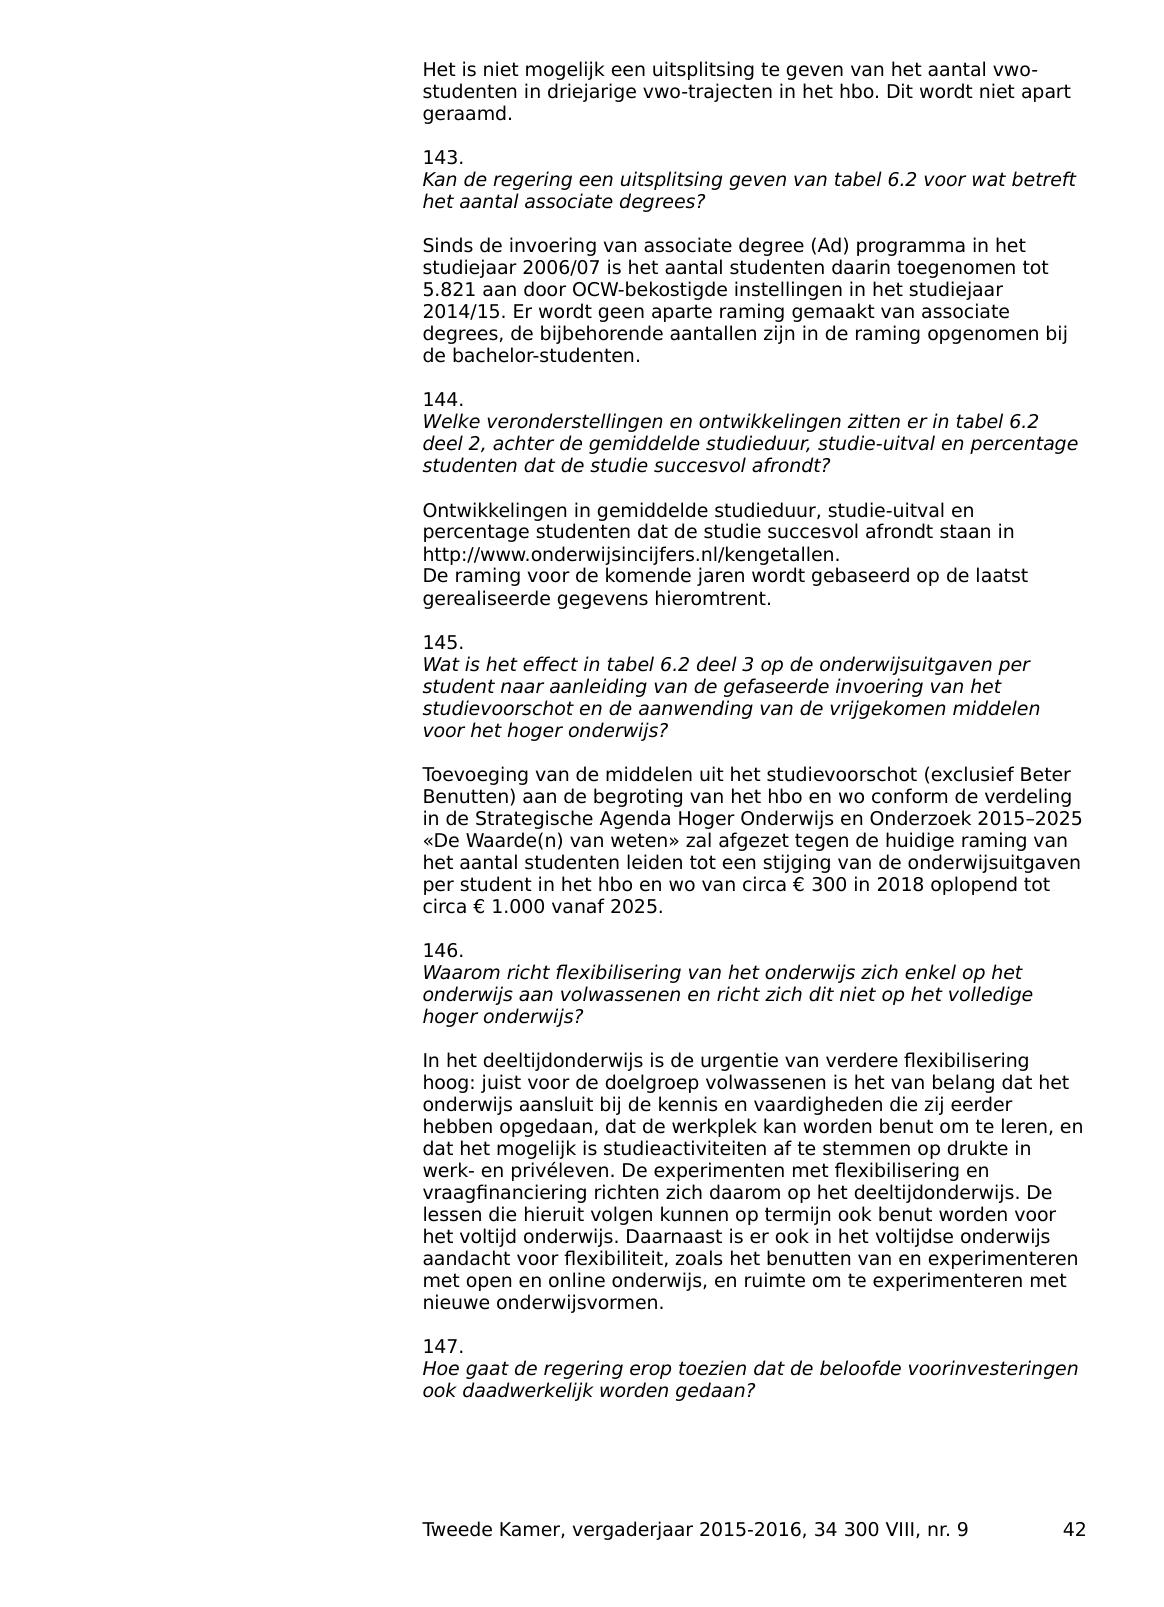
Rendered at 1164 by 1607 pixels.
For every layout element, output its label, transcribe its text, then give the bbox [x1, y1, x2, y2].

text 145. [422, 632, 1087, 653]
text De raming voor de komende jaren wordt gebaseerd op de laatst gerealiseerde gegevens hieromtrent. [422, 565, 1087, 609]
text Kan de regering een uitsplitsing geven van tabel 6.2 voor wat betreft het aantal associate degrees? [422, 169, 1087, 213]
text 144. [422, 389, 1087, 411]
text Het is niet mogelijk een uitsplitsing te geven van het aantal vwo-studenten in driejarige vwo-trajecten in het hbo. Dit wordt niet apart geraamd. [422, 59, 1087, 125]
text Ontwikkelingen in gemiddelde studieduur, studie-uitval en percentage studenten dat de studie succesvol afrondt staan in http://www.onderwijsincijfers.nl/kengetallen. [422, 499, 1087, 565]
text 143. [422, 147, 1087, 169]
text Waarom richt flexibilisering van het onderwijs zich enkel op het onderwijs aan volwassenen en richt zich dit niet op het volledige hoger onderwijs? [422, 962, 1087, 1028]
text 147. [422, 1336, 1087, 1358]
text Hoe gaat de regering erop toezien dat de beloofde voorinvesteringen ook daadwerkelijk worden gedaan? [422, 1358, 1087, 1402]
text Wat is het effect in tabel 6.2 deel 3 op de onderwijsuitgaven per student naar aanleiding van de gefaseerde invoering van het studievoorschot en de aanwending van de vrijgekomen middelen voor het hoger onderwijs? [422, 653, 1087, 741]
text Toevoeging van de middelen uit het studievoorschot (exclusief Beter Benutten) aan de begroting van het hbo en wo conform de verdeling in de Strategische Agenda Hoger Onderwijs en Onderzoek 2015–2025 «De Waarde(n) van weten» zal afgezet tegen de huidige raming van het aantal studenten leiden tot een stijging van de onderwijsuitgaven per student in het hbo en wo van circa € 300 in 2018 oplopend tot circa € 1.000 vanaf 2025. [422, 764, 1087, 917]
text Welke veronderstellingen en ontwikkelingen zitten er in tabel 6.2 deel 2, achter de gemiddelde studieduur, studie-uitval en percentage studenten dat de studie succesvol afrondt? [422, 411, 1087, 477]
text Sinds de invoering van associate degree (Ad) programma in het studiejaar 2006/07 is het aantal studenten daarin toegenomen tot 5.821 aan door OCW-bekostigde instellingen in het studiejaar 2014/15. Er wordt geen aparte raming gemaakt van associate degrees, de bijbehorende aantallen zijn in de raming opgenomen bij de bachelor-studenten. [422, 235, 1087, 367]
text 146. [422, 940, 1087, 962]
text In het deeltijdonderwijs is de urgentie van verdere flexibilisering hoog: juist voor de doelgroep volwassenen is het van belang dat het onderwijs aansluit bij de kennis en vaardigheden die zij eerder hebben opgedaan, dat de werkplek kan worden benut om te leren, en dat het mogelijk is studieactiviteiten af te stemmen op drukte in werk- en privéleven. De experimenten met flexibilisering en vraagfinanciering richten zich daarom op het deeltijdonderwijs. De lessen die hieruit volgen kunnen op termijn ook benut worden voor het voltijd onderwijs. Daarnaast is er ook in het voltijdse onderwijs aandacht voor flexibiliteit, zoals het benutten van en experimenteren met open en online onderwijs, en ruimte om te experimenteren met nieuwe onderwijsvormen. [422, 1050, 1087, 1313]
